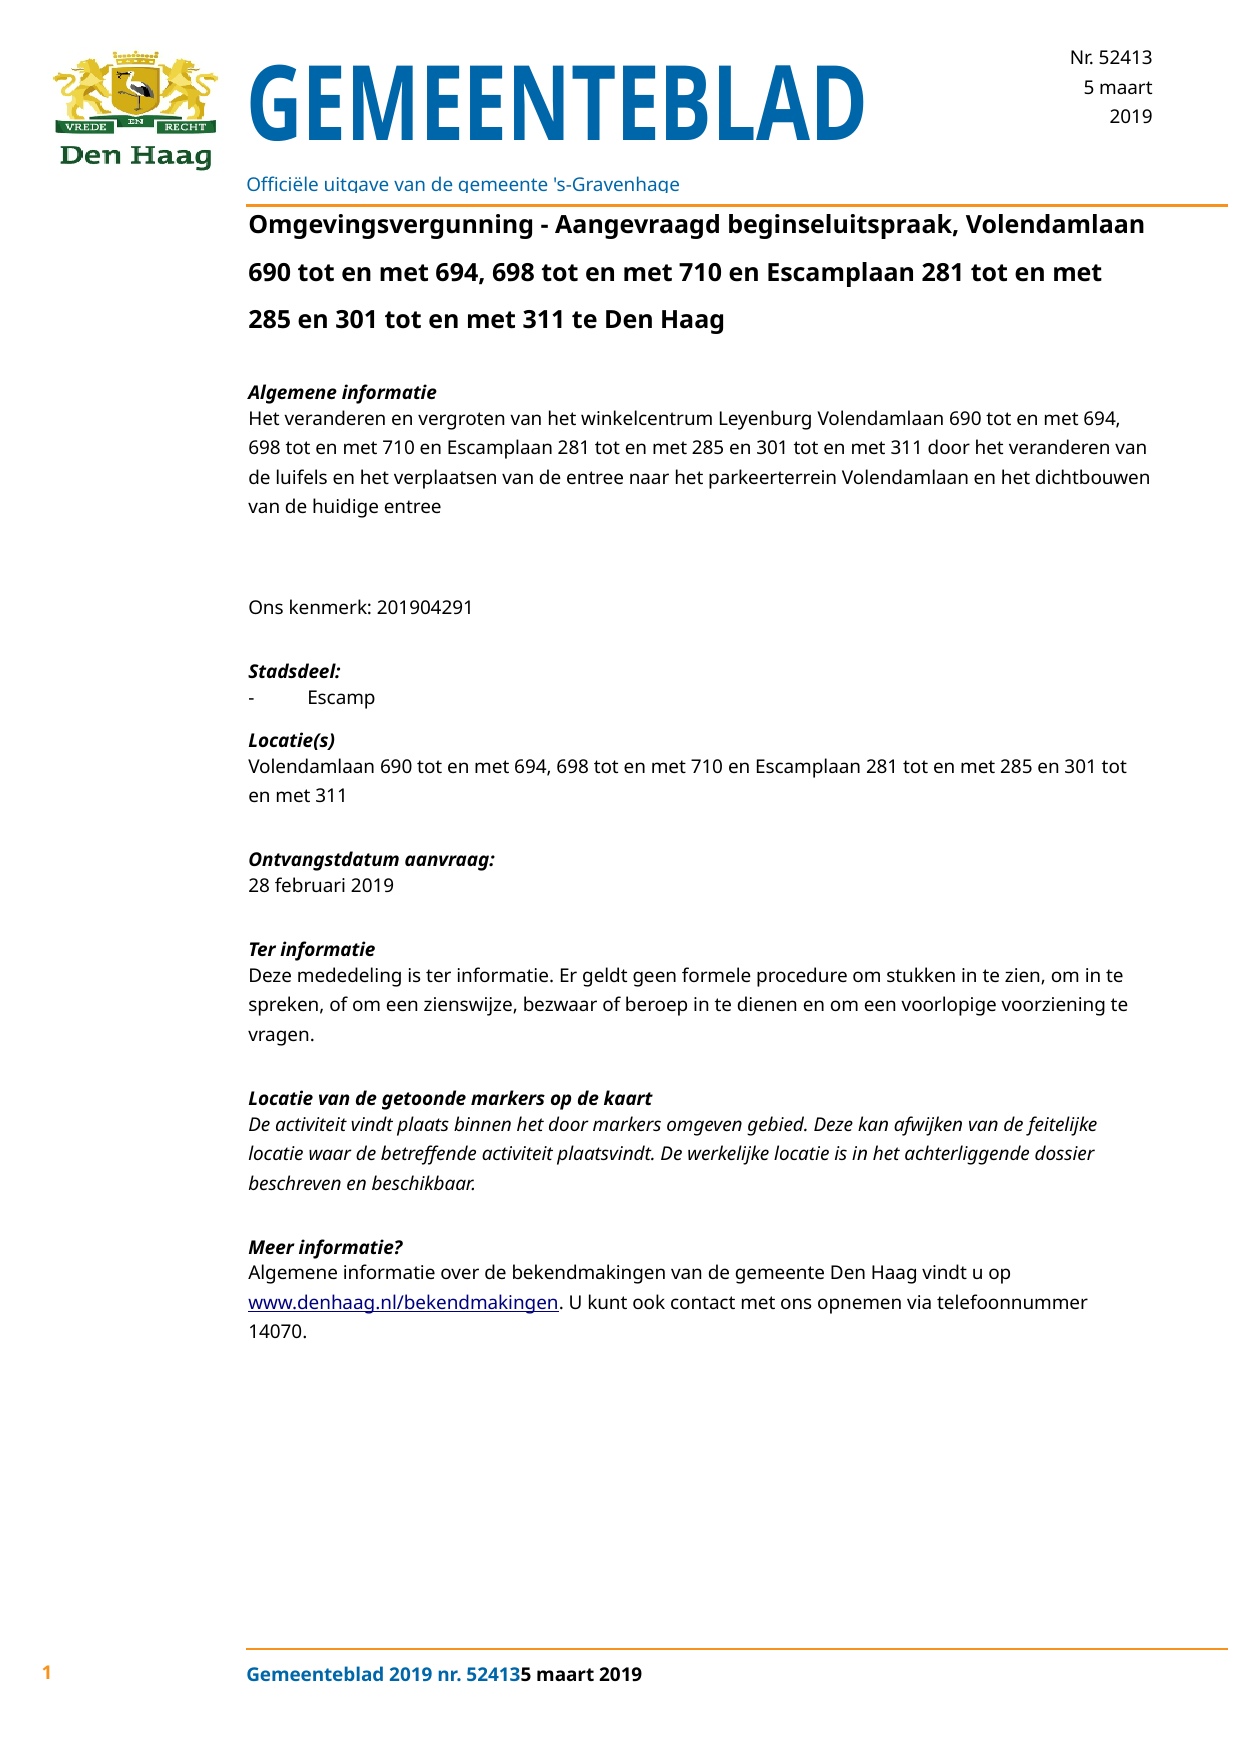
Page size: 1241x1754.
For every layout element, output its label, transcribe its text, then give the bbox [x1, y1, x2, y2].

text Omgevingsvergunning - Aangevraagd beginseluitspraak, Volendamlaan 690 tot en met 694, 698 tot en met 710 en Escamplaan 281 tot en met 285 en 301 tot en met 311 te Den Haag [248, 207, 1152, 336]
text Deze mededeling is ter informatie. Er geldt geen formele procedure om stukken in te zien, om in te spreken, of om een zienswijze, bezwaar of beroep in te dienen en om een voorlopige voorziening te vragen. [248, 962, 1152, 1047]
text Algemene informatie over de bekendmakingen van de gemeente Den Haag vindt u op www.denhaag.nl/bekendmakingen. U kunt ook contact met ons opnemen via telefoonnummer 14070. [248, 1259, 1152, 1344]
text Ons kenmerk: 201904291 [248, 594, 1152, 620]
text Meer informatie? [248, 1234, 1152, 1259]
text Volendamlaan 690 tot en met 694, 698 tot en met 710 en Escamplaan 281 tot en met 285 en 301 tot en met 311 [248, 753, 1152, 808]
text De activiteit vindt plaats binnen het door markers omgeven gebied. Deze kan afwijken van de feitelijke locatie waar de betreffende activiteit plaatsvindt. De werkelijke locatie is in het achterliggende dossier beschreven en beschikbaar. [248, 1111, 1152, 1196]
text Locatie van de getoonde markers op de kaart [248, 1085, 1152, 1111]
text Stadsdeel: [248, 658, 1152, 684]
text Het veranderen en vergroten van het winkelcentrum Leyenburg Volendamlaan 690 tot en met 694, 698 tot en met 710 en Escamplaan 281 tot en met 285 en 301 tot en met 311 door het veranderen van de luifels en het verplaatsen van de entree naar het parkeerterrein Volendamlaan en het dichtbouwen van de huidige entree [248, 405, 1152, 519]
text 28 februari 2019 [248, 872, 1152, 898]
text Ontvangstdatum aanvraag: [248, 846, 1152, 872]
picture [41, 47, 231, 172]
list Escamp [248, 684, 1152, 710]
text Ter informatie [248, 936, 1152, 962]
text Algemene informatie [248, 379, 1152, 405]
text Locatie(s) [248, 727, 1152, 753]
